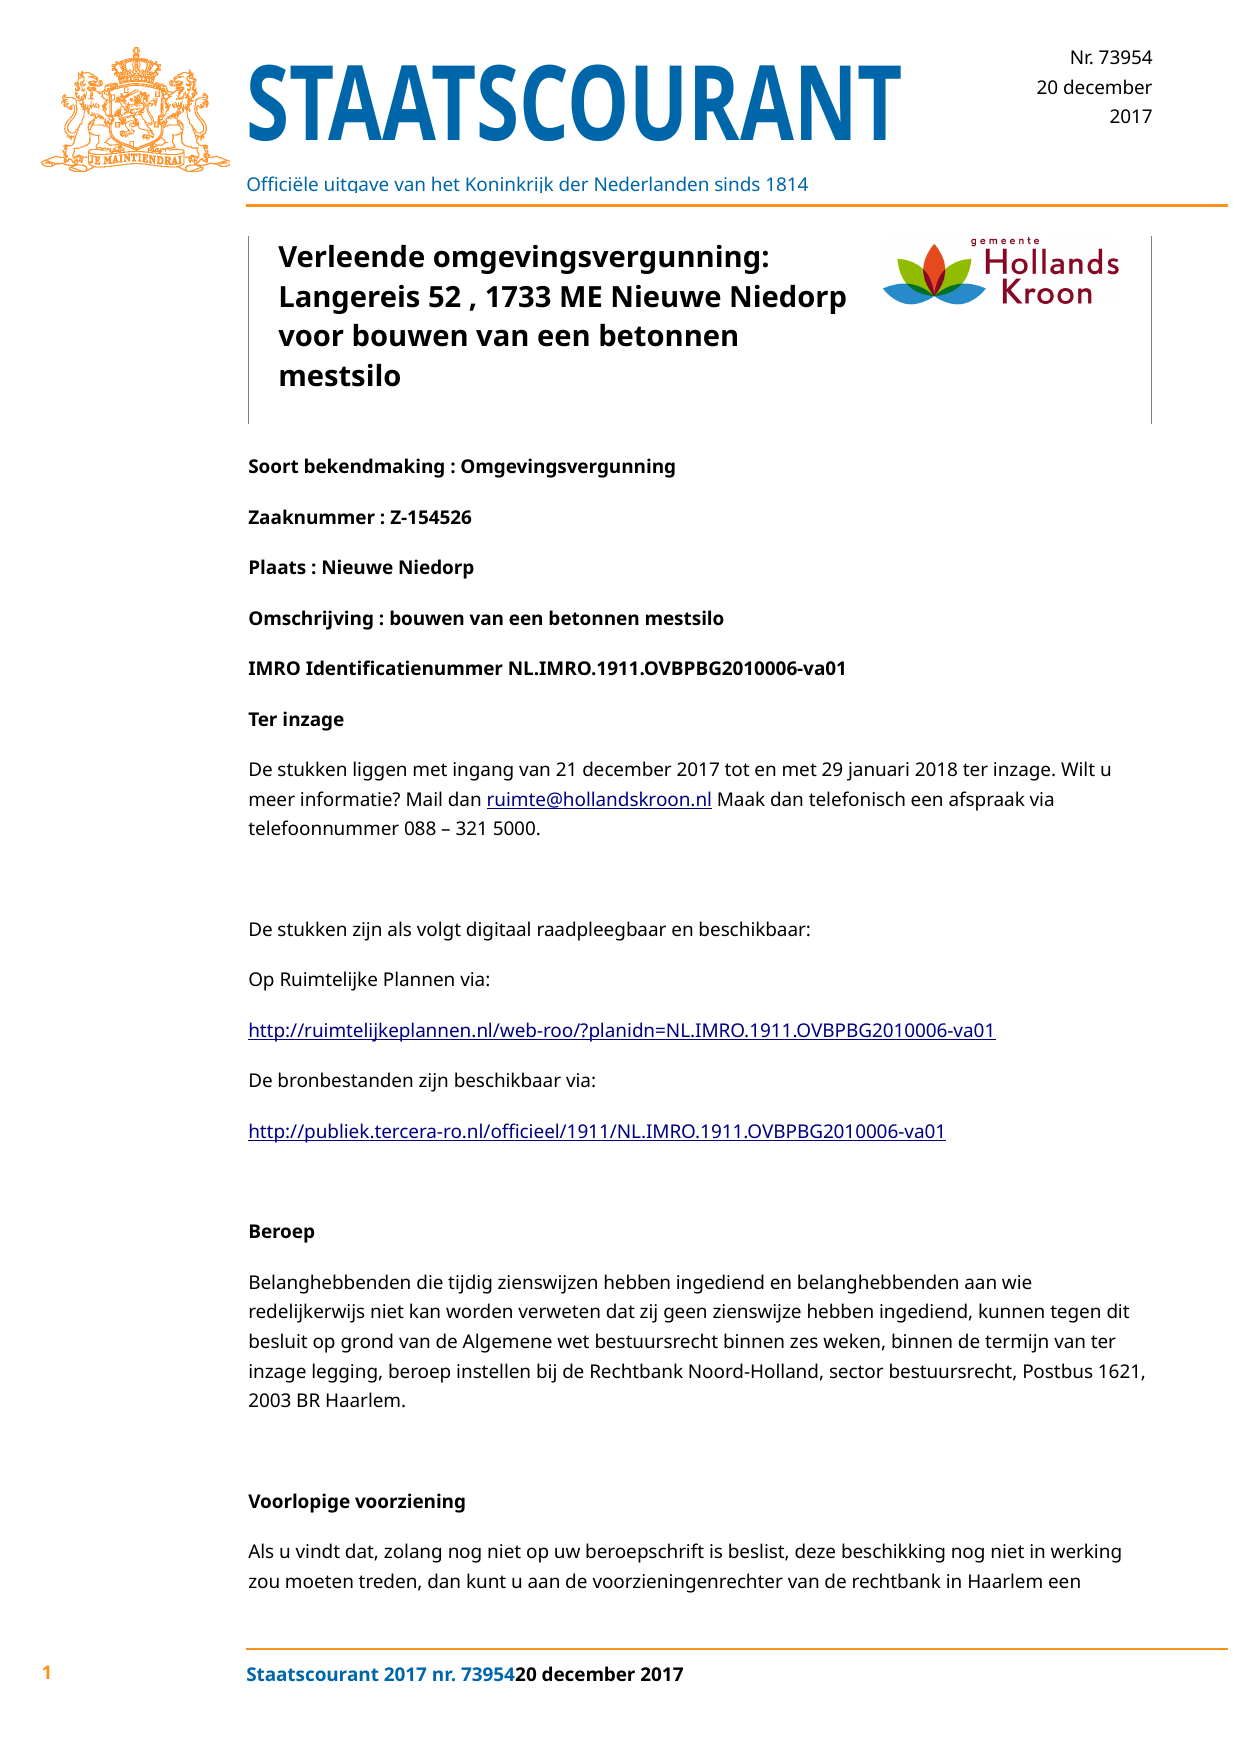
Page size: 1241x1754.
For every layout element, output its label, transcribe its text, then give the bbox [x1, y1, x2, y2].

picture [882, 236, 1119, 305]
text De bronbestanden zijn beschikbaar via: [248, 1067, 1152, 1093]
text http://ruimtelijkeplannen.nl/web-roo/?planidn=NL.IMRO.1911.OVBPBG2010006-va01 [248, 1017, 1152, 1043]
text Plaats : Nieuwe Niedorp [248, 554, 1152, 580]
text Beroep [248, 1219, 1152, 1244]
picture [41, 47, 231, 172]
text IMRO Identificatienummer NL.IMRO.1911.OVBPBG2010006-va01 [248, 655, 1152, 681]
text Op Ruimtelijke Plannen via: [248, 967, 1152, 992]
text Soort bekendmaking : Omgevingsvergunning [248, 454, 1152, 479]
text Als u vindt dat, zolang nog niet op uw beroepschrift is beslist, deze beschikking nog niet in werking zou moeten treden, dan kunt u aan de voorzieningenrechter van de rechtbank in Haarlem een [248, 1539, 1152, 1594]
text Belanghebbenden die tijdig zienswijzen hebben ingediend en belanghebbenden aan wie redelijkerwijs niet kan worden verweten dat zij geen zienswijze hebben ingediend, kunnen tegen dit besluit op grond van de Algemene wet bestuursrecht binnen zes weken, binnen de termijn van ter inzage legging, beroep instellen bij de Rechtbank Noord-Holland, sector bestuursrecht, Postbus 1621, 2003 BR Haarlem. [248, 1269, 1152, 1413]
text Zaaknummer : Z-154526 [248, 504, 1152, 530]
text Omschrijving : bouwen van een betonnen mestsilo [248, 605, 1152, 631]
text De stukken liggen met ingang van 21 december 2017 tot en met 29 januari 2018 ter inzage. Wilt u meer informatie? Mail dan ruimte@hollandskroon.nl Maak dan telefonisch een afspraak via telefoonnummer 088 – 321 5000. [248, 756, 1152, 841]
text Ter inzage [248, 706, 1152, 731]
text http://publiek.tercera-ro.nl/officieel/1911/NL.IMRO.1911.OVBPBG2010006-va01 [248, 1118, 1152, 1143]
text De stukken zijn als volgt digitaal raadpleegbaar en beschikbaar: [248, 916, 1152, 942]
text Voorlopige voorziening [248, 1488, 1152, 1514]
table_header [850, 236, 1151, 424]
table_header Verleende omgevingsvergunning: Langereis 52 , 1733 ME Nieuwe Niedorp voor bouwen van een betonnen mestsilo [249, 236, 850, 424]
